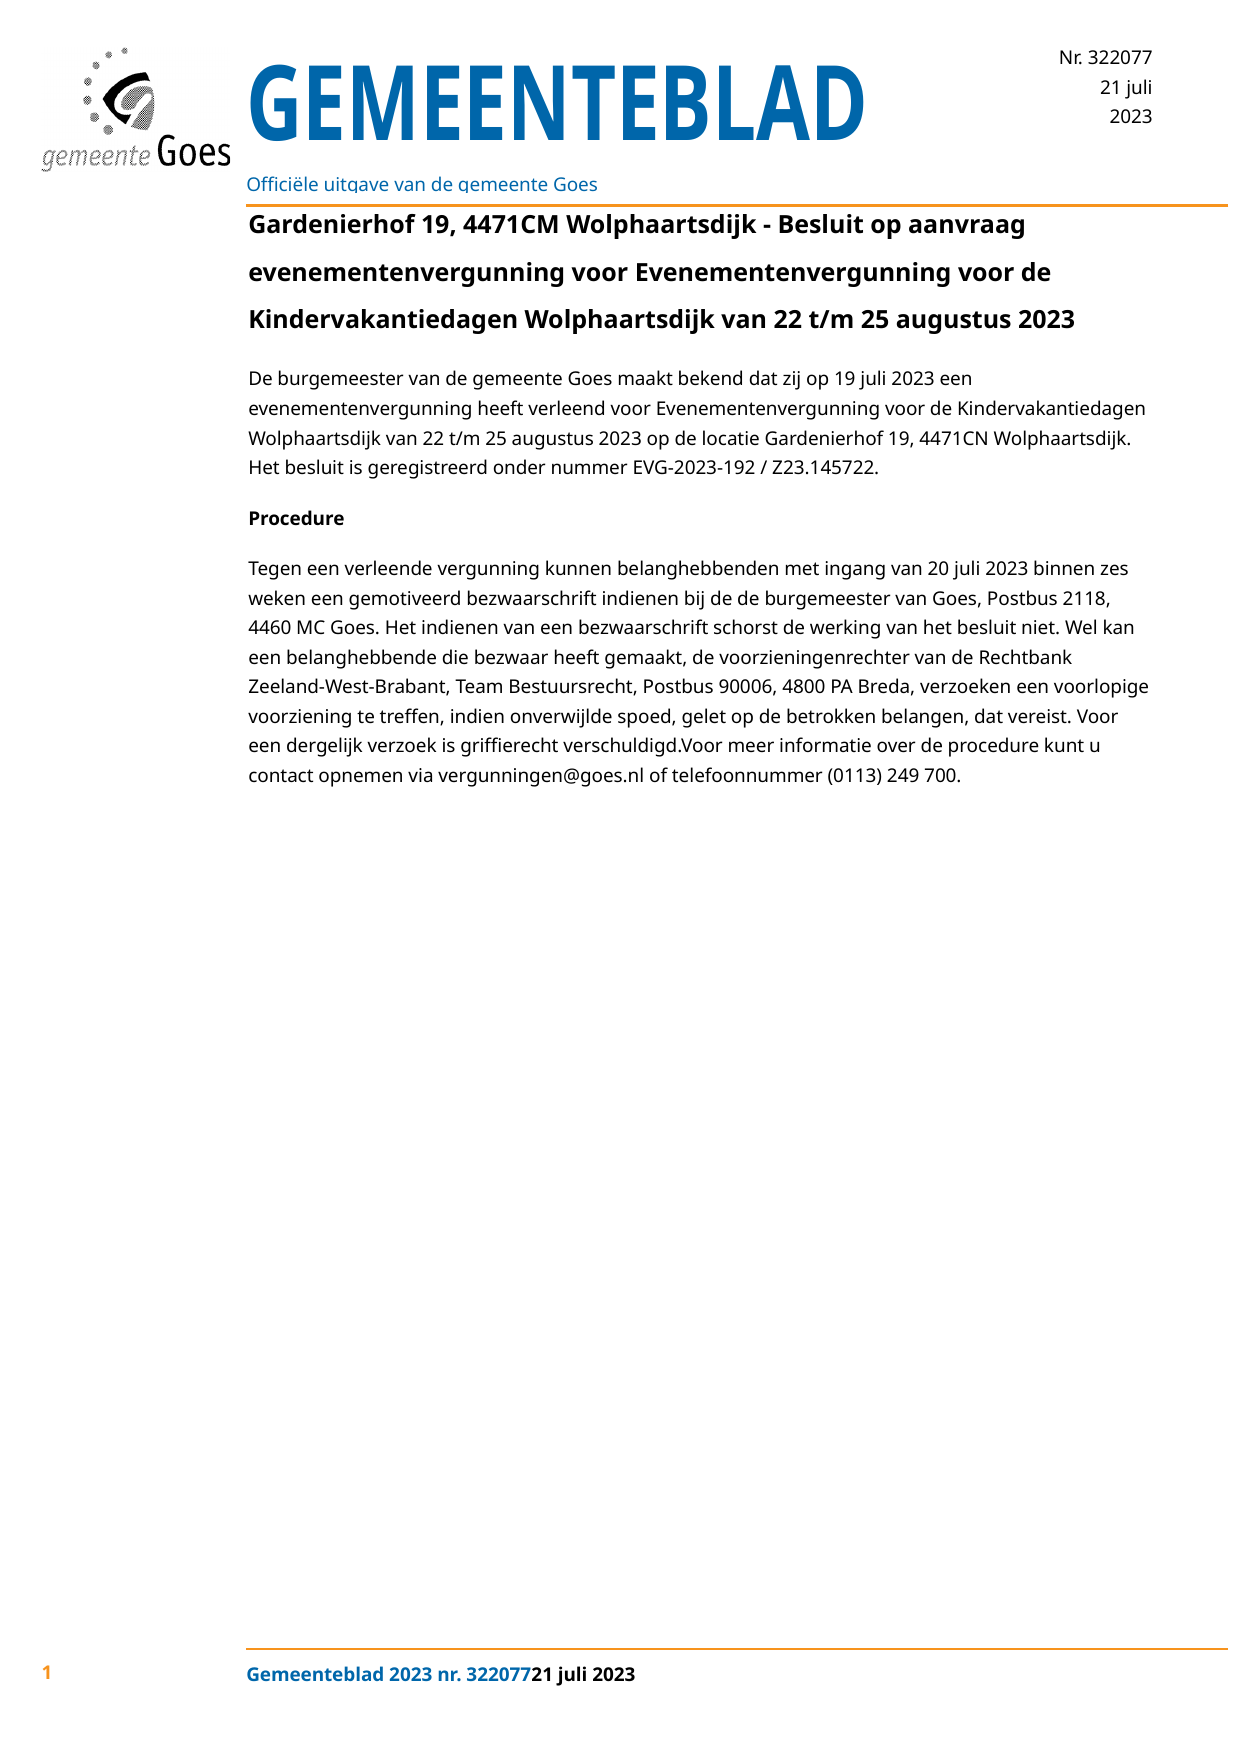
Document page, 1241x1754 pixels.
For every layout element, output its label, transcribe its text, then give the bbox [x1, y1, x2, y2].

text Gardenierhof 19, 4471CM Wolphaartsdijk - Besluit op aanvraag evenementenvergunning voor Evenementenvergunning voor de Kindervakantiedagen Wolphaartsdijk van 22 t/m 25 augustus 2023 [248, 207, 1152, 336]
text Procedure [248, 505, 1152, 530]
text De burgemeester van de gemeente Goes maakt bekend dat zij op 19 juli 2023 een evenementenvergunning heeft verleend voor Evenementenvergunning voor de Kindervakantiedagen Wolphaartsdijk van 22 t/m 25 augustus 2023 op de locatie Gardenierhof 19, 4471CN Wolphaartsdijk. Het besluit is geregistreerd onder nummer EVG-2023-192 / Z23.145722. [248, 366, 1152, 480]
text Tegen een verleende vergunning kunnen belanghebbenden met ingang van 20 juli 2023 binnen zes weken een gemotiveerd bezwaarschrift indienen bij de de burgemeester van Goes, Postbus 2118, 4460 MC Goes. Het indienen van een bezwaarschrift schorst de werking van het besluit niet. Wel kan een belanghebbende die bezwaar heeft gemaakt, de voorzieningenrechter van de Rechtbank Zeeland-West-Brabant, Team Bestuursrecht, Postbus 90006, 4800 PA Breda, verzoeken een voorlopige voorziening te treffen, indien onverwijlde spoed, gelet op de betrokken belangen, dat vereist. Voor een dergelijk verzoek is griffierecht verschuldigd.Voor meer informatie over de procedure kunt u contact opnemen via vergunningen@goes.nl of telefoonnummer (0113) 249 700. [248, 555, 1152, 788]
picture [41, 47, 231, 172]
